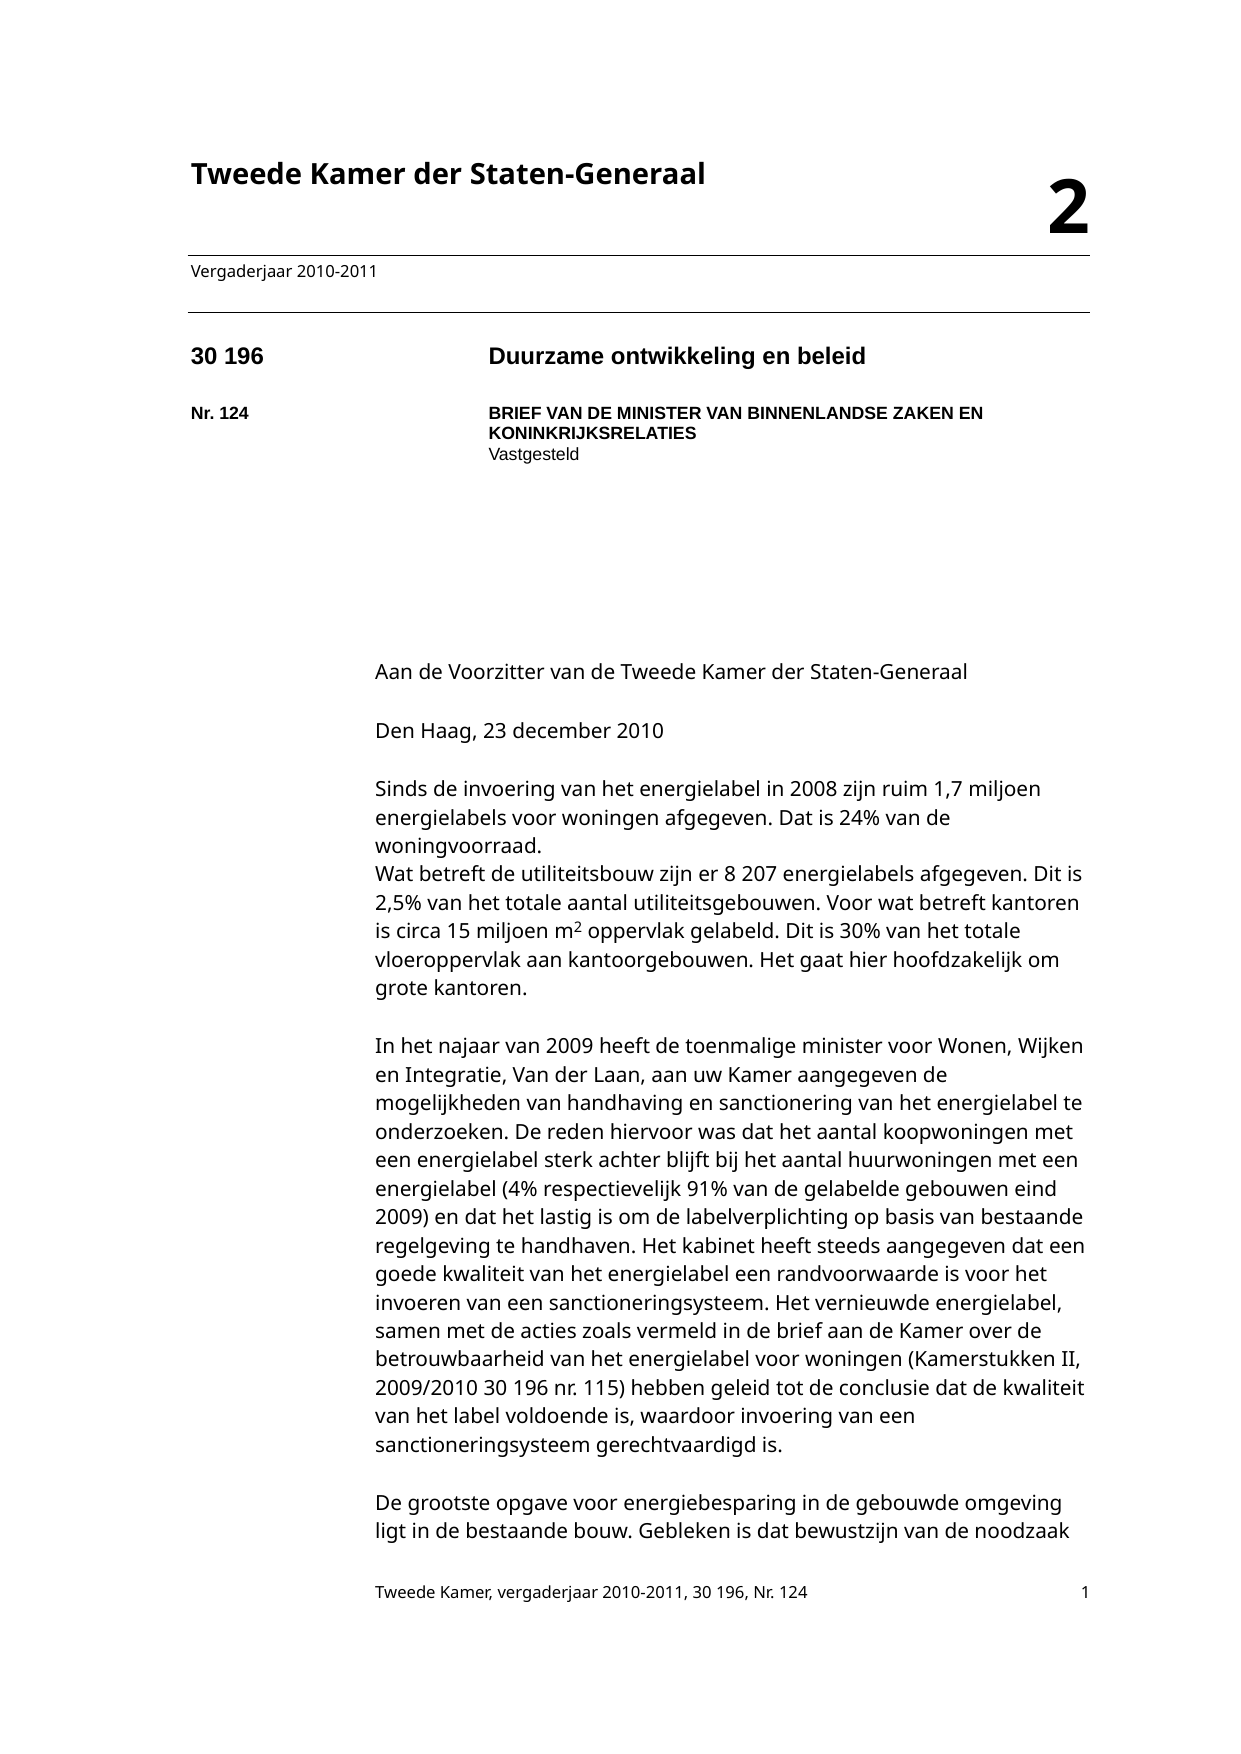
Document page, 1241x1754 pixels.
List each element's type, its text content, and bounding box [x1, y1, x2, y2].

text De grootste opgave voor energiebesparing in de gebouwde omgeving ligt in de bestaande bouw. Gebleken is dat bewustzijn van de noodzaak [375, 1488, 1090, 1545]
table_cell Nr. 124 [188, 399, 485, 539]
table_header 2 [910, 150, 1090, 255]
text Wat betreft de utiliteitsbouw zijn er 8 207 energielabels afgegeven. Dit is 2,5% van het totale aantal utiliteitsgebouwen. Voor wat betreft kantoren is circa 15 miljoen m2 oppervlak gelabeld. Dit is 30% van het totale vloeroppervlak aan kantoorgebouwen. Het gaat hier hoofdzakelijk om grote kantoren. [375, 859, 1090, 1002]
text Aan de Voorzitter van de Tweede Kamer der Staten-Generaal [375, 657, 1090, 686]
table_cell Duurzame ontwikkeling en beleid [485, 339, 1090, 399]
table_cell BRIEF VAN DE MINISTER VAN BINNENLANDSE ZAKEN EN KONINKRIJKSRELATIES Vastgesteld [485, 399, 1090, 539]
text Den Haag, 23 december 2010 [375, 716, 1090, 744]
table_cell [485, 313, 1090, 339]
table_cell [188, 313, 485, 339]
text Sinds de invoering van het energielabel in 2008 zijn ruim 1,7 miljoen energielabels voor woningen afgegeven. Dat is 24% van de woningvoorraad. [375, 774, 1090, 859]
text In het najaar van 2009 heeft de toenmalige minister voor Wonen, Wijken en Integratie, Van der Laan, aan uw Kamer aangegeven de mogelijkheden van handhaving en sanctionering van het energielabel te onderzoeken. De reden hiervoor was dat het aantal koopwoningen met een energielabel sterk achter blijft bij het aantal huurwoningen met een energielabel (4% respectievelijk 91% van de gelabelde gebouwen eind 2009) en dat het lastig is om de labelverplichting op basis van bestaande regelgeving te handhaven. Het kabinet heeft steeds aangegeven dat een goede kwaliteit van het energielabel een randvoorwaarde is voor het invoeren van een sanctioneringsysteem. Het vernieuwde energielabel, samen met de acties zoals vermeld in de brief aan de Kamer over de betrouwbaarheid van het energielabel voor woningen (Kamerstukken II, 2009/2010 30 196 nr. 115) hebben geleid tot de conclusie dat de kwaliteit van het label voldoende is, waardoor invoering van een sanctioneringsysteem gerechtvaardigd is. [375, 1032, 1090, 1458]
table_cell 30 196 [188, 339, 485, 399]
table_header Tweede Kamer der Staten-Generaal [188, 150, 909, 255]
table_cell [485, 256, 1090, 312]
table_cell Vergaderjaar 2010-2011 [188, 256, 485, 312]
